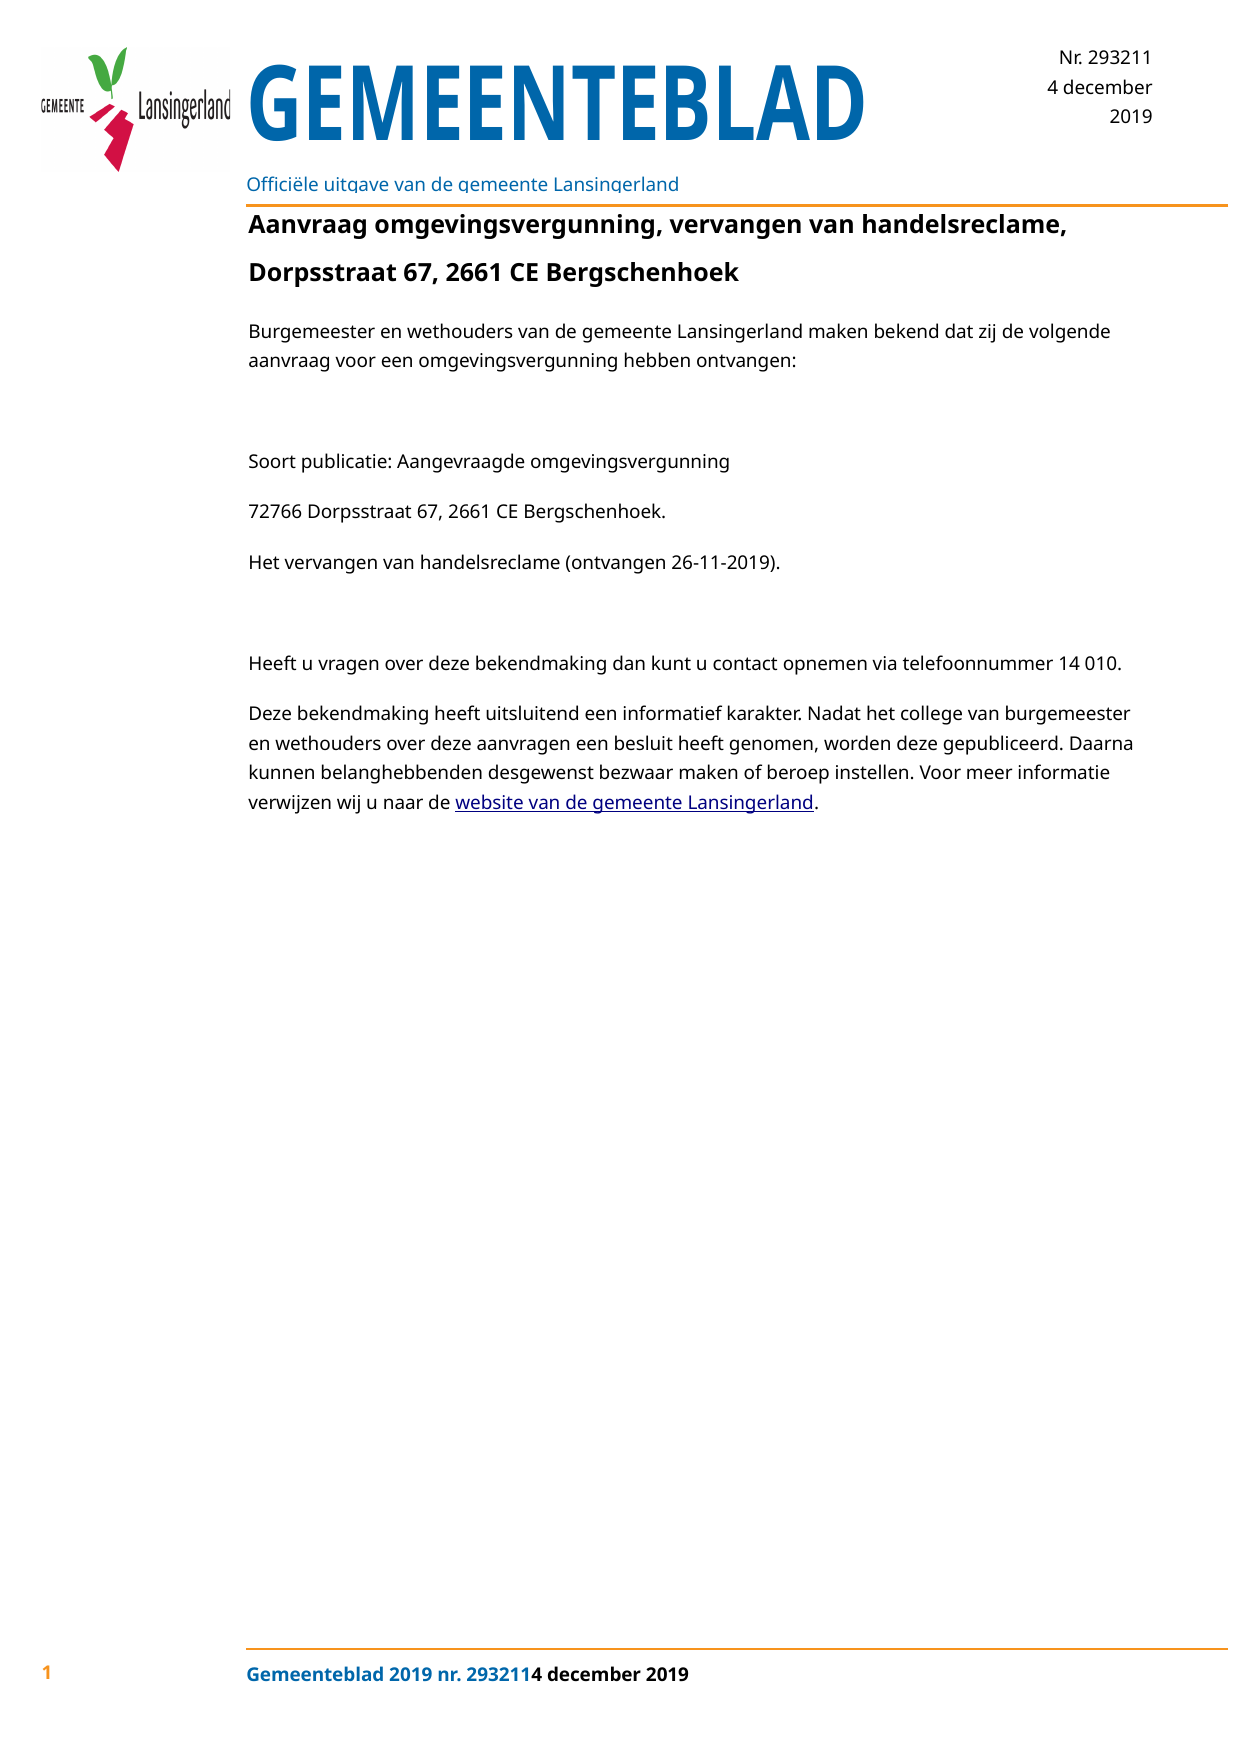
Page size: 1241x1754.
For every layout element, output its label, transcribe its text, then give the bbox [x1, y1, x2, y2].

text Burgemeester en wethouders van de gemeente Lansingerland maken bekend dat zij de volgende aanvraag voor een omgevingsvergunning hebben ontvangen: [248, 318, 1152, 373]
text Aanvraag omgevingsvergunning, vervangen van handelsreclame, Dorpsstraat 67, 2661 CE Bergschenhoek [248, 207, 1152, 288]
text Het vervangen van handelsreclame (ontvangen 26-11-2019). [248, 549, 1152, 575]
text 72766 Dorpsstraat 67, 2661 CE Bergschenhoek. [248, 499, 1152, 524]
text Deze bekendmaking heeft uitsluitend een informatief karakter. Nadat het college van burgemeester en wethouders over deze aanvragen een besluit heeft genomen, worden deze gepubliceerd. Daarna kunnen belanghebbenden desgewenst bezwaar maken of beroep instellen. Voor meer informatie verwijzen wij u naar de website van de gemeente Lansingerland. [248, 700, 1152, 815]
text Soort publicatie: Aangevraagde omgevingsvergunning [248, 448, 1152, 474]
picture [41, 47, 231, 172]
text Heeft u vragen over deze bekendmaking dan kunt u contact opnemen via telefoonnummer 14 010. [248, 650, 1152, 676]
